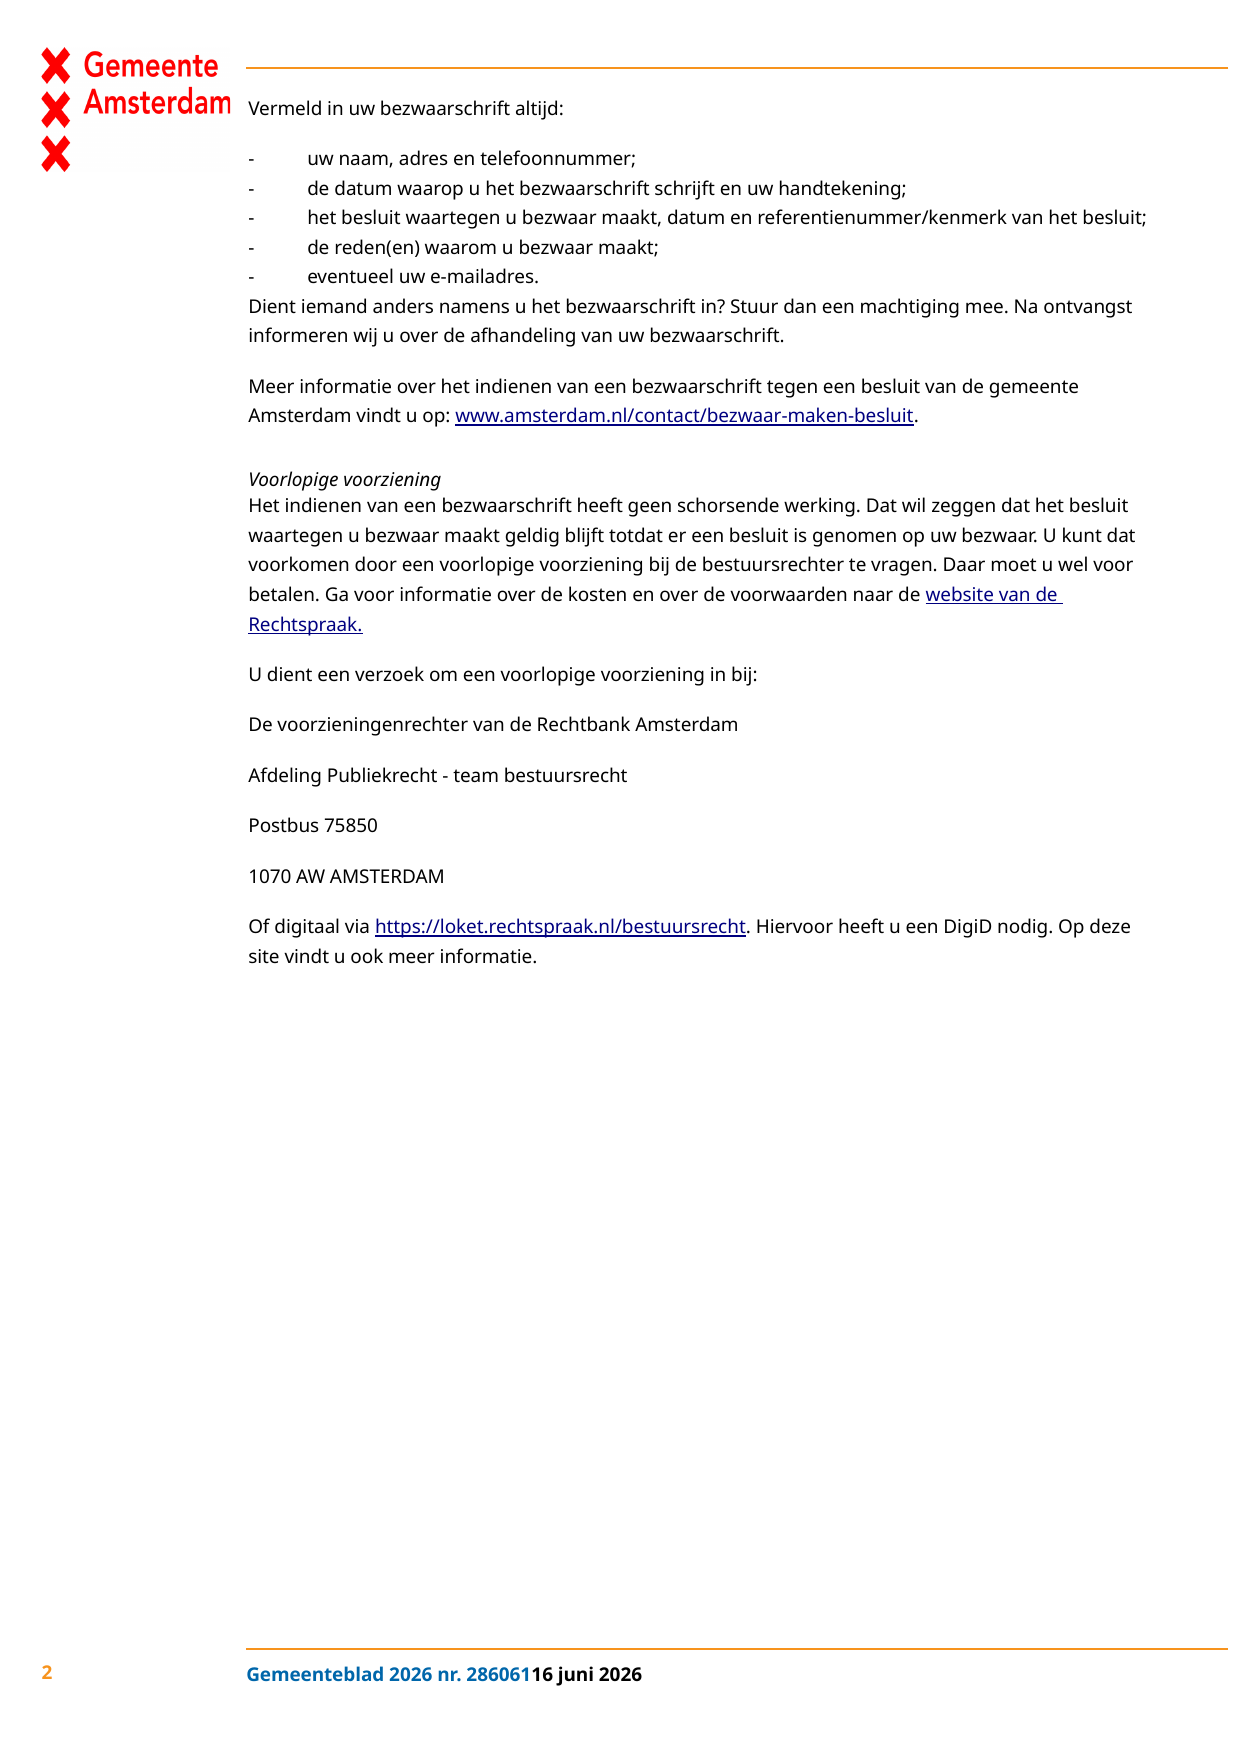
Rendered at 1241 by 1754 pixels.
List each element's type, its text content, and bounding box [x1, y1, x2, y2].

text Het indienen van een bezwaarschrift heeft geen schorsende werking. Dat wil zeggen dat het besluit waartegen u bezwaar maakt geldig blijft totdat er een besluit is genomen op uw bezwaar. U kunt dat voorkomen door een voorlopige voorziening bij de bestuursrechter te vragen. Daar moet u wel voor betalen. Ga voor informatie over de kosten en over de voorwaarden naar de website van de Rechtspraak. [248, 492, 1152, 636]
text 1070 AW AMSTERDAM [248, 863, 1152, 888]
list eventueel uw e-mailadres. [248, 263, 1152, 289]
text Dient iemand anders namens u het bezwaarschrift in? Stuur dan een machtiging mee. Na ontvangst informeren wij u over de afhandeling van uw bezwaarschrift. [248, 293, 1152, 348]
text De voorzieningenrechter van de Rechtbank Amsterdam [248, 712, 1152, 737]
list uw naam, adres en telefoonnummer; [248, 145, 1152, 171]
text Vermeld in uw bezwaarschrift altijd: [248, 95, 1152, 121]
text Afdeling Publiekrecht - team bestuursrecht [248, 762, 1152, 788]
text Meer informatie over het indienen van een bezwaarschrift tegen een besluit van de gemeente Amsterdam vindt u op: www.amsterdam.nl/contact/bezwaar-maken-besluit. [248, 373, 1152, 428]
text Of digitaal via https://loket.rechtspraak.nl/bestuursrecht. Hiervoor heeft u een DigiD nodig. Op deze site vindt u ook meer informatie. [248, 913, 1152, 968]
text U dient een verzoek om een voorlopige voorziening in bij: [248, 661, 1152, 687]
list de datum waarop u het bezwaarschrift schrijft en uw handtekening; [248, 175, 1152, 201]
list de reden(en) waarom u bezwaar maakt; [248, 234, 1152, 260]
text Voorlopige voorziening [248, 467, 1152, 492]
list het besluit waartegen u bezwaar maakt, datum en referentienummer/kenmerk van het besluit; [248, 204, 1152, 230]
picture [41, 47, 231, 172]
text Postbus 75850 [248, 812, 1152, 838]
